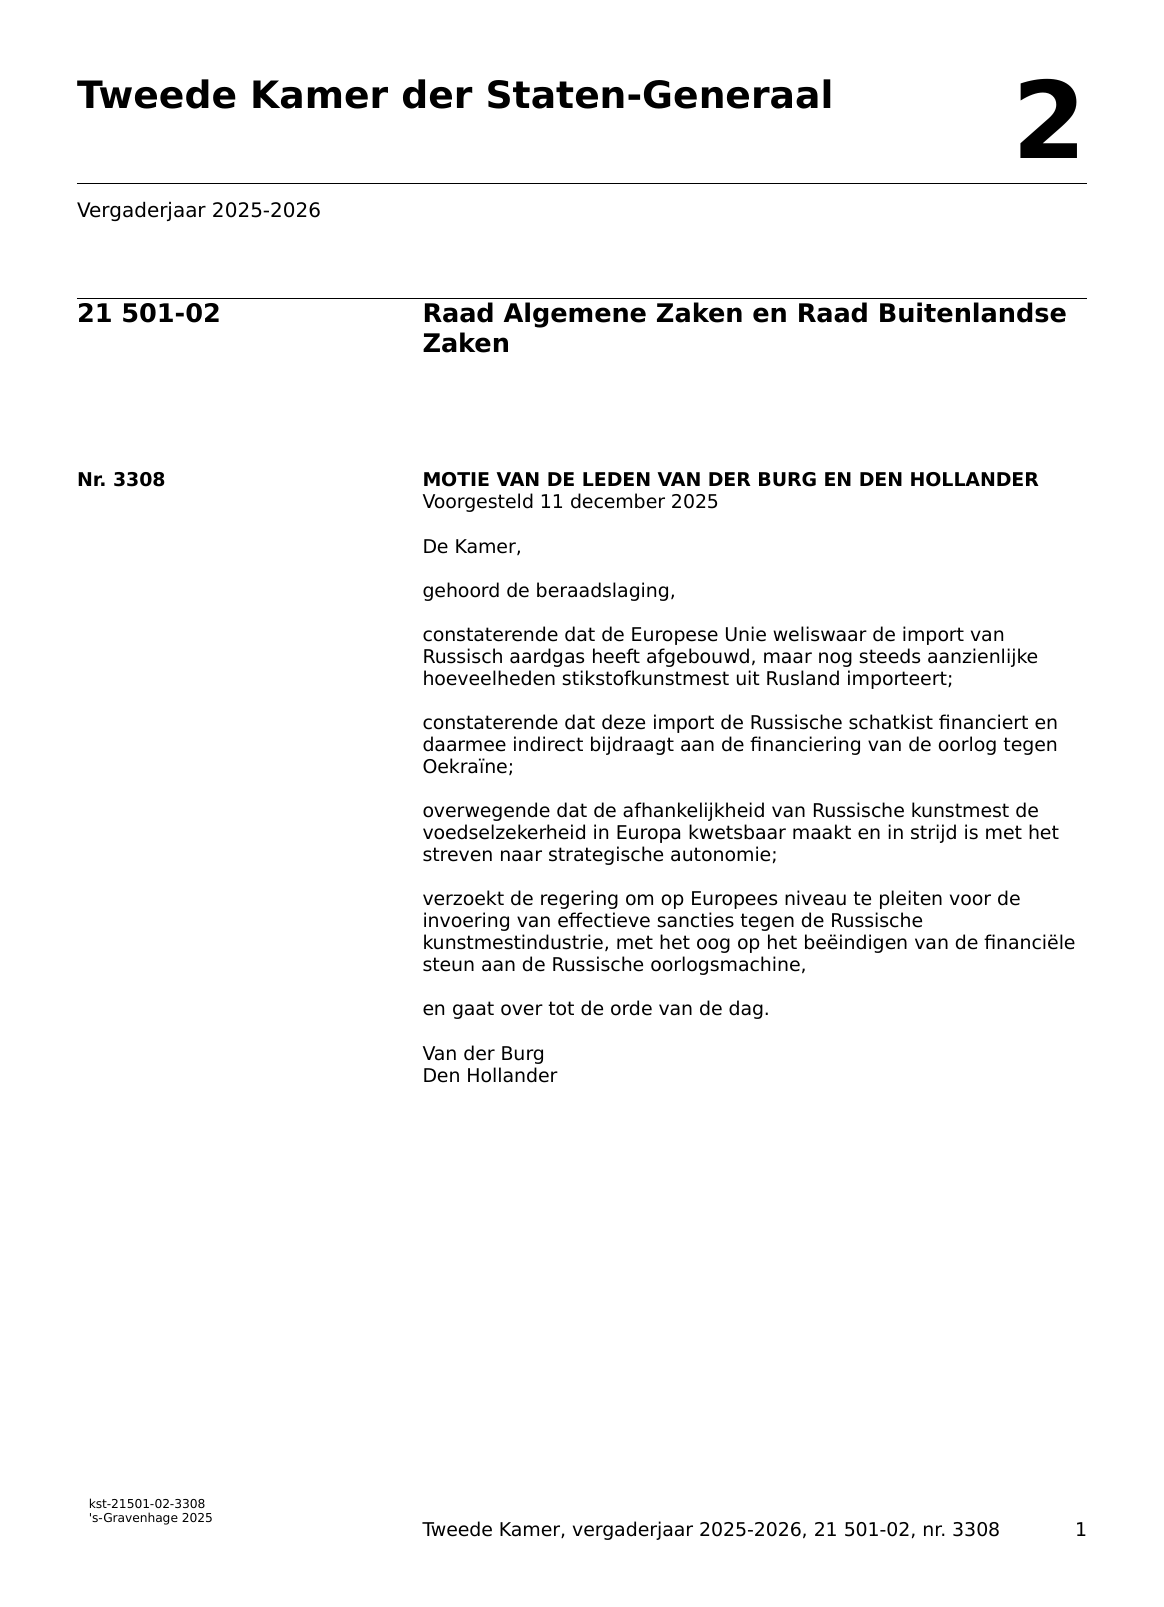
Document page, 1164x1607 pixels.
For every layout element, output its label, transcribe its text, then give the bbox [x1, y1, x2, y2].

text 's-Gravenhage 2025 [88, 1511, 323, 1525]
text constaterende dat de Europese Unie weliswaar de import van Russisch aardgas heeft afgebouwd, maar nog steeds aanzienlijke hoeveelheden stikstofkunstmest uit Rusland importeert; [422, 624, 1087, 690]
table_header 2 [886, 59, 1087, 183]
subtitle 21 501-02 Raad Algemene Zaken en Raad Buitenlandse Zaken [77, 299, 1087, 358]
text constaterende dat deze import de Russische schatkist financiert en daarmee indirect bijdraagt aan de financiering van de oorlog tegen Oekraïne; [422, 712, 1087, 778]
subtitle Nr. 3308 MOTIE VAN DE LEDEN VAN DER BURG EN DEN HOLLANDER [77, 469, 1087, 491]
text Voorgesteld 11 december 2025 [422, 491, 1087, 513]
text verzoekt de regering om op Europees niveau te pleiten voor de invoering van effectieve sancties tegen de Russische kunstmestindustrie, met het oog op het beëindigen van de financiële steun aan de Russische oorlogsmachine, [422, 888, 1087, 976]
text Van der Burg [422, 1042, 1087, 1064]
text gehoord de beraadslaging, [422, 580, 1087, 602]
table_cell Vergaderjaar 2025-2026 [77, 184, 1087, 298]
text De Kamer, [422, 536, 1087, 557]
text kst-21501-02-3308 [88, 1497, 323, 1511]
table_header Tweede Kamer der Staten-Generaal [77, 59, 886, 183]
text en gaat over tot de orde van de dag. [422, 998, 1087, 1020]
text overwegende dat de afhankelijkheid van Russische kunstmest de voedselzekerheid in Europa kwetsbaar maakt en in strijd is met het streven naar strategische autonomie; [422, 800, 1087, 866]
text Den Hollander [422, 1064, 1087, 1086]
